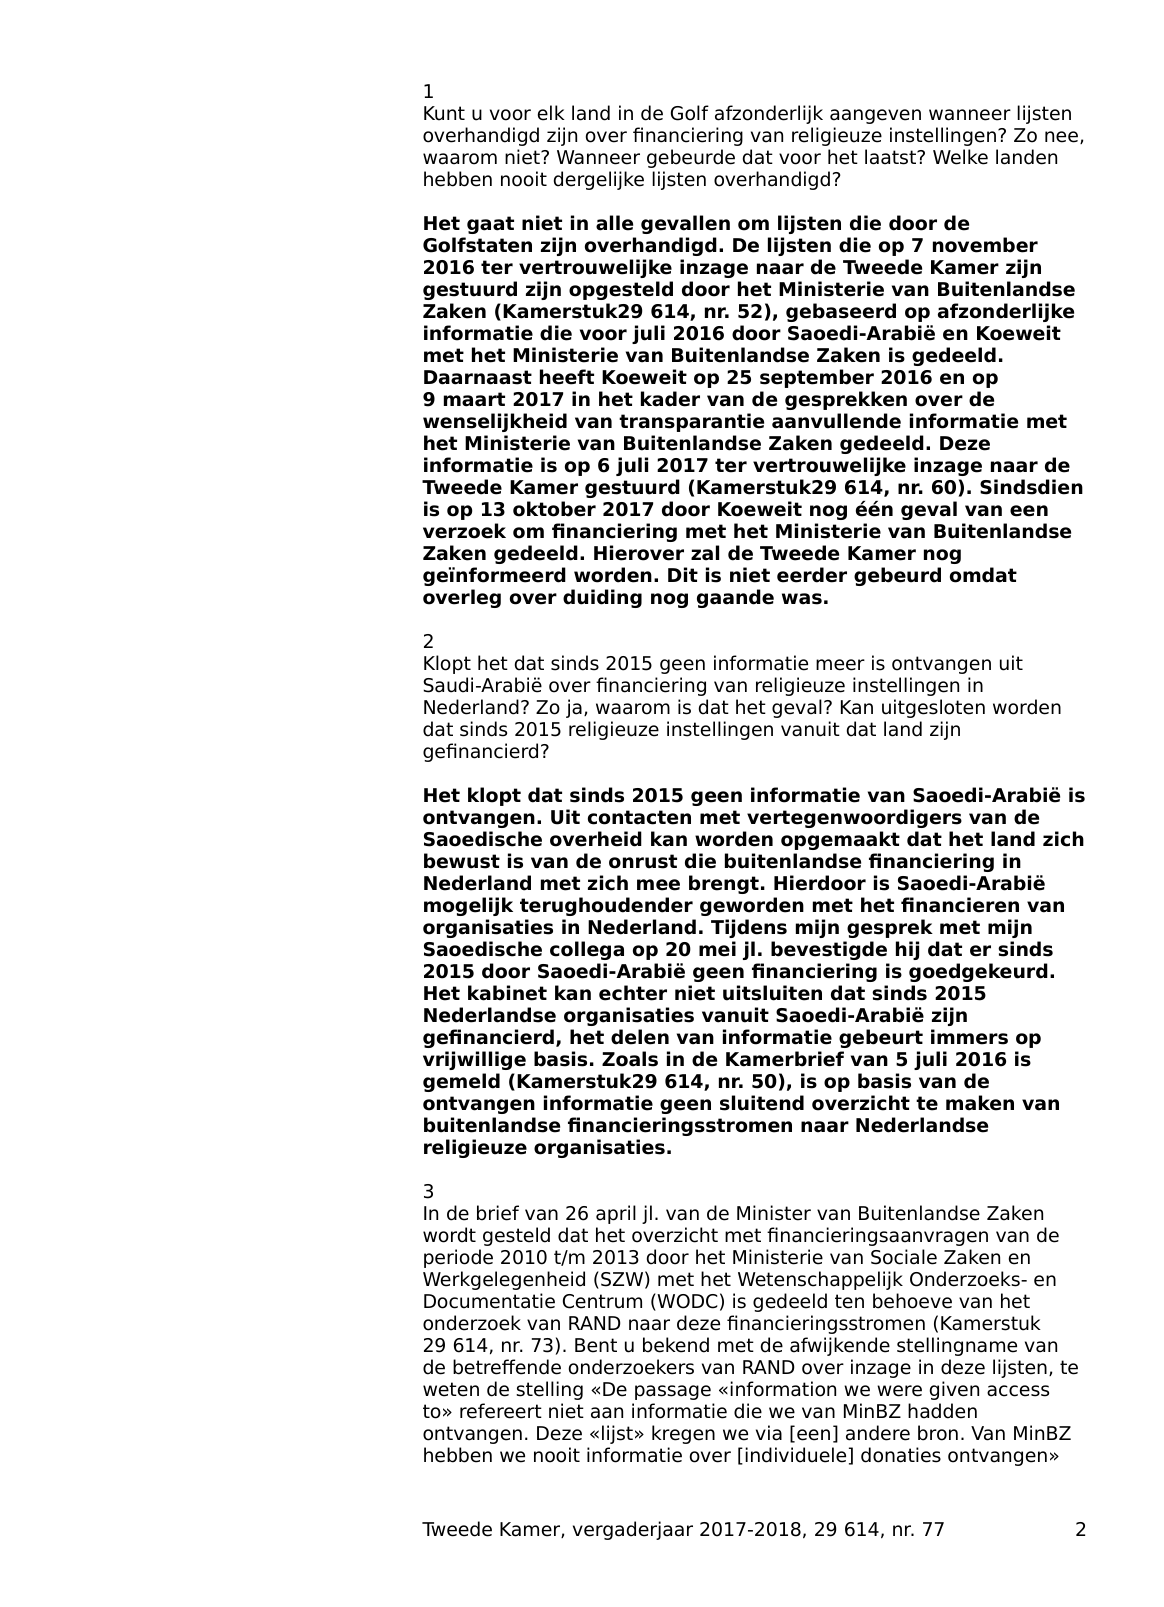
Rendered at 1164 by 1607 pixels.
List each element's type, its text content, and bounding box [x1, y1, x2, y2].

text 1 [422, 81, 1087, 103]
text 3 [422, 1181, 1087, 1203]
text Klopt het dat sinds 2015 geen informatie meer is ontvangen uit Saudi-Arabië over financiering van religieuze instellingen in Nederland? Zo ja, waarom is dat het geval? Kan uitgesloten worden dat sinds 2015 religieuze instellingen vanuit dat land zijn gefinancierd? [422, 653, 1087, 763]
text Het gaat niet in alle gevallen om lijsten die door de Golfstaten zijn overhandigd. De lijsten die op 7 november 2016 ter vertrouwelijke inzage naar de Tweede Kamer zijn gestuurd zijn opgesteld door het Ministerie van Buitenlandse Zaken (Kamerstuk29 614, nr. 52), gebaseerd op afzonderlijke informatie die voor juli 2016 door Saoedi-Arabië en Koeweit met het Ministerie van Buitenlandse Zaken is gedeeld. [422, 213, 1087, 367]
text Kunt u voor elk land in de Golf afzonderlijk aangeven wanneer lijsten overhandigd zijn over financiering van religieuze instellingen? Zo nee, waarom niet? Wanneer gebeurde dat voor het laatst? Welke landen hebben nooit dergelijke lijsten overhandigd? [422, 103, 1087, 191]
text Daarnaast heeft Koeweit op 25 september 2016 en op 9 maart 2017 in het kader van de gesprekken over de wenselijkheid van transparantie aanvullende informatie met het Ministerie van Buitenlandse Zaken gedeeld. Deze informatie is op 6 juli 2017 ter vertrouwelijke inzage naar de Tweede Kamer gestuurd (Kamerstuk29 614, nr. 60). Sindsdien is op 13 oktober 2017 door Koeweit nog één geval van een verzoek om financiering met het Ministerie van Buitenlandse Zaken gedeeld. Hierover zal de Tweede Kamer nog geïnformeerd worden. Dit is niet eerder gebeurd omdat overleg over duiding nog gaande was. [422, 367, 1087, 609]
text Het klopt dat sinds 2015 geen informatie van Saoedi-Arabië is ontvangen. Uit contacten met vertegenwoordigers van de Saoedische overheid kan worden opgemaakt dat het land zich bewust is van de onrust die buitenlandse financiering in Nederland met zich mee brengt. Hierdoor is Saoedi-Arabië mogelijk terughoudender geworden met het financieren van organisaties in Nederland. Tijdens mijn gesprek met mijn Saoedische collega op 20 mei jl. bevestigde hij dat er sinds 2015 door Saoedi-Arabië geen financiering is goedgekeurd. Het kabinet kan echter niet uitsluiten dat sinds 2015 Nederlandse organisaties vanuit Saoedi-Arabië zijn gefinancierd, het delen van informatie gebeurt immers op vrijwillige basis. Zoals in de Kamerbrief van 5 juli 2016 is gemeld (Kamerstuk29 614, nr. 50), is op basis van de ontvangen informatie geen sluitend overzicht te maken van buitenlandse financieringsstromen naar Nederlandse religieuze organisaties. [422, 785, 1087, 1159]
text In de brief van 26 april jl. van de Minister van Buitenlandse Zaken wordt gesteld dat het overzicht met financieringsaanvragen van de periode 2010 t/m 2013 door het Ministerie van Sociale Zaken en Werkgelegenheid (SZW) met het Wetenschappelijk Onderzoeks- en Documentatie Centrum (WODC) is gedeeld ten behoeve van het onderzoek van RAND naar deze financieringsstromen (Kamerstuk 29 614, nr. 73). Bent u bekend met de afwijkende stellingname van de betreffende onderzoekers van RAND over inzage in deze lijsten, te weten de stelling «De passage «information we were given access to» refereert niet aan informatie die we van MinBZ hadden ontvangen. Deze «lijst» kregen we via [een] andere bron. Van MinBZ hebben we nooit informatie over [individuele] donaties ontvangen» [422, 1203, 1087, 1467]
text 2 [422, 631, 1087, 653]
